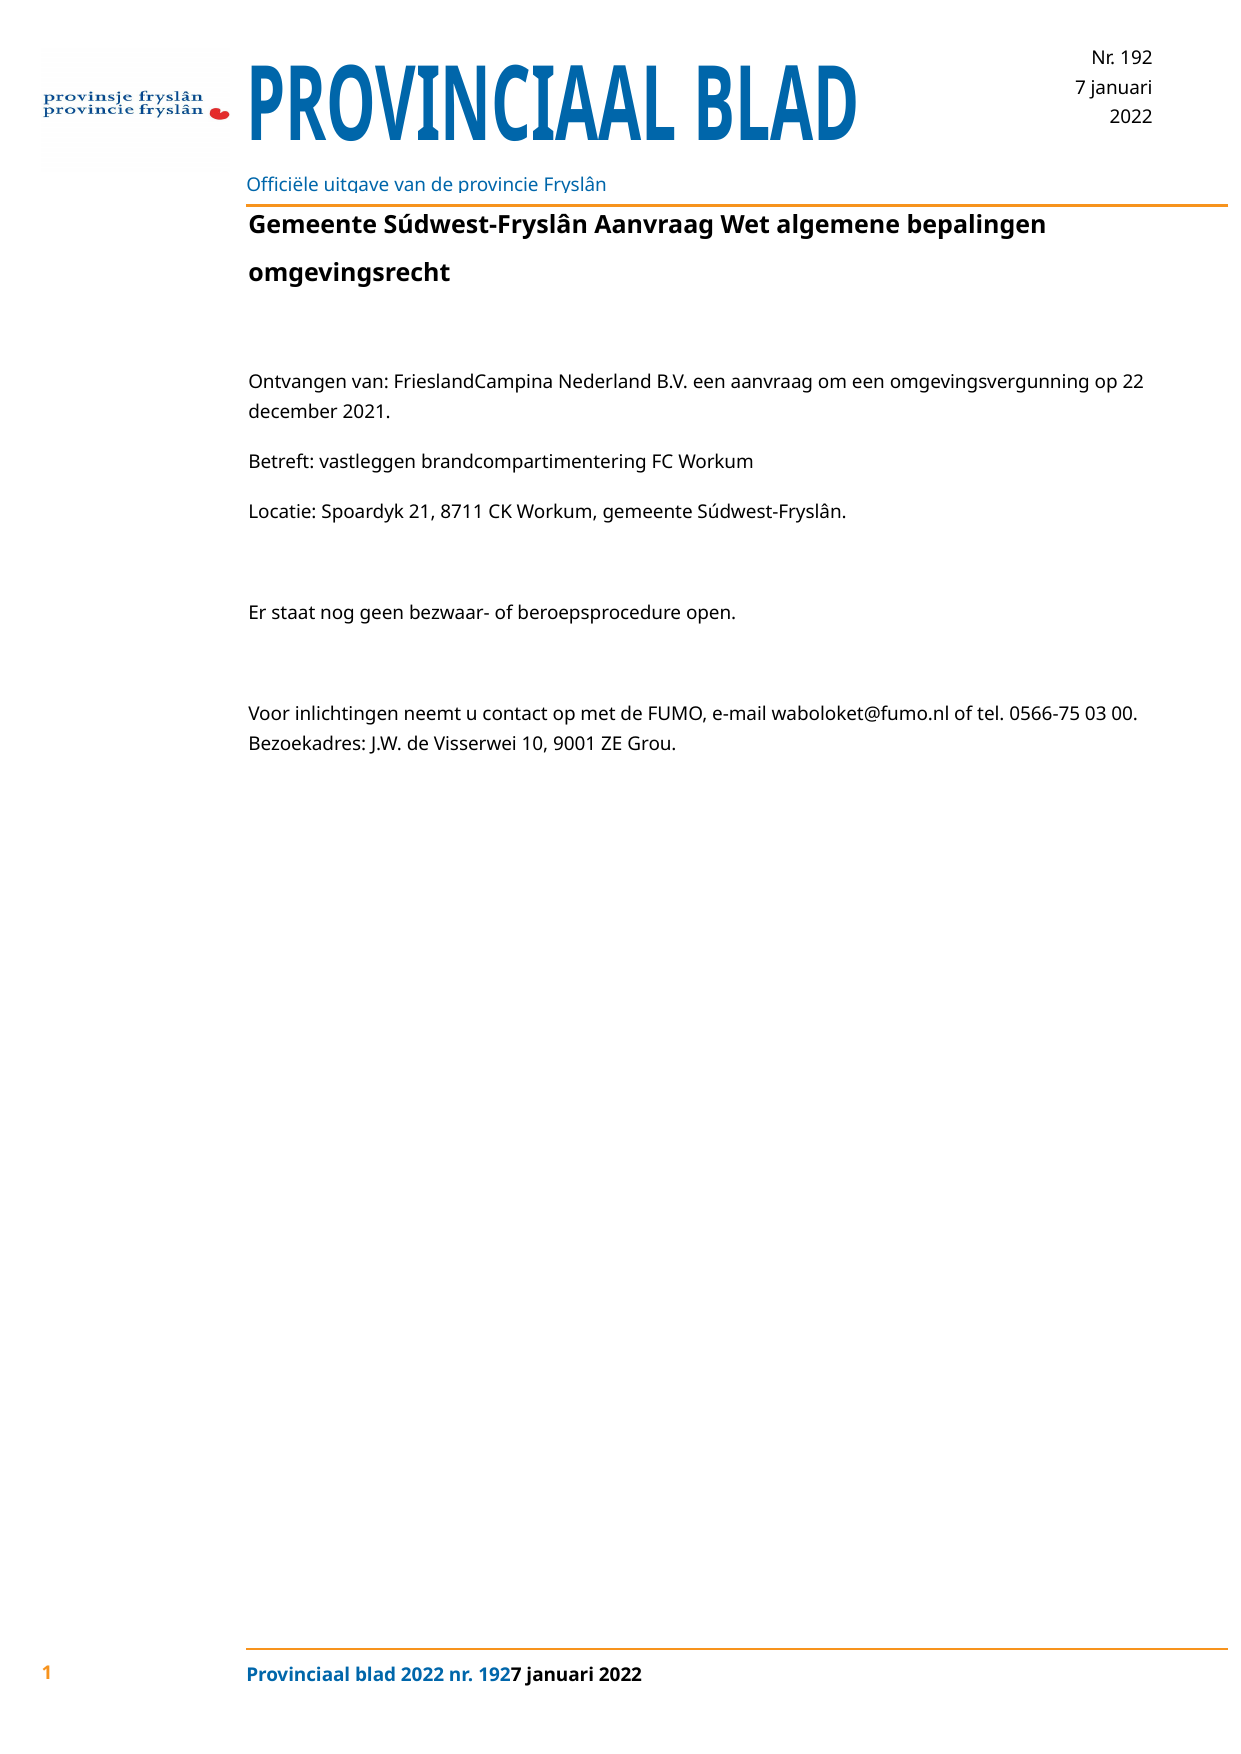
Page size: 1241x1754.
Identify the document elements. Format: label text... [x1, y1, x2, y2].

text Locatie: Spoardyk 21, 8711 CK Workum, gemeente Súdwest-Fryslân. [248, 499, 1152, 524]
text Ontvangen van: FrieslandCampina Nederland B.V. een aanvraag om een omgevingsvergunning op 22 december 2021. [248, 368, 1152, 424]
text Betreft: vastleggen brandcompartimentering FC Workum [248, 448, 1152, 474]
text Er staat nog geen bezwaar- of beroepsprocedure open. [248, 599, 1152, 625]
picture [41, 47, 231, 172]
text Gemeente Súdwest-Fryslân Aanvraag Wet algemene bepalingen omgevingsrecht [248, 207, 1152, 288]
text Voor inlichtingen neemt u contact op met de FUMO, e-mail waboloket@fumo.nl of tel. 0566-75 03 00. Bezoekadres: J.W. de Visserwei 10, 9001 ZE Grou. [248, 700, 1152, 756]
